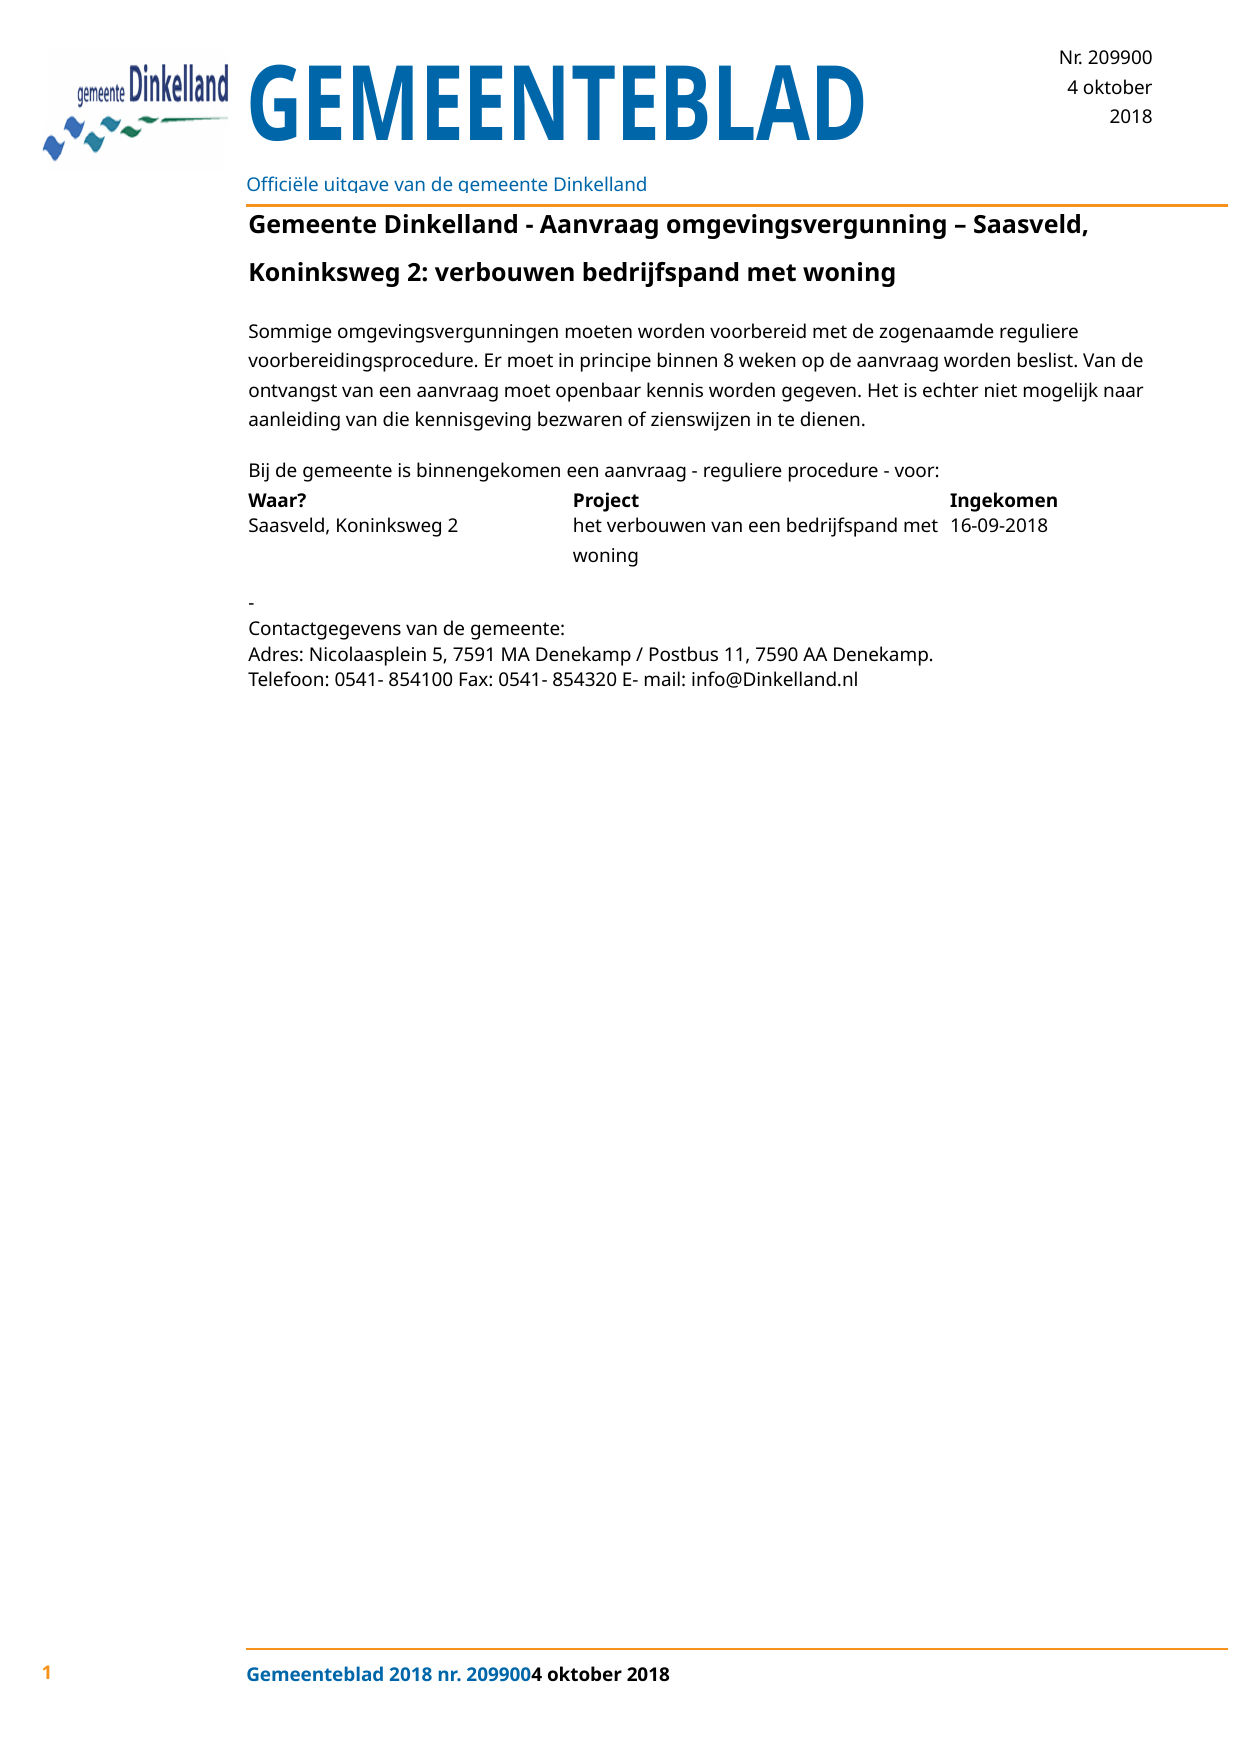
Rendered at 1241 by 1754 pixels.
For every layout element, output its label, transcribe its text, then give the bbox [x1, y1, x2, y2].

text Bij de gemeente is binnengekomen een aanvraag - reguliere procedure - voor: [248, 457, 1152, 483]
text Gemeente Dinkelland - Aanvraag omgevingsvergunning – Saasveld, Koninksweg 2: verbouwen bedrijfspand met woning [248, 207, 1152, 288]
table_header Waar? [248, 487, 573, 512]
table_header Ingekomen [950, 487, 1152, 512]
text Telefoon: 0541- 854100 Fax: 0541- 854320 E- mail: info@Dinkelland.nl [248, 666, 1152, 692]
text Adres: Nicolaasplein 5, 7591 MA Denekamp / Postbus 11, 7590 AA Denekamp. [248, 641, 1152, 666]
text Contactgegevens van de gemeente: [248, 615, 1152, 641]
picture [41, 47, 231, 172]
table_cell 16-09-2018 [950, 513, 1152, 568]
text Sommige omgevingsvergunningen moeten worden voorbereid met de zogenaamde reguliere voorbereidingsprocedure. Er moet in principe binnen 8 weken op de aanvraag worden beslist. Van de ontvangst van een aanvraag moet openbaar kennis worden gegeven. Het is echter niet mogelijk naar aanleiding van die kennisgeving bezwaren of zienswijzen in te dienen. [248, 318, 1152, 432]
text - [248, 589, 1152, 615]
table_cell Saasveld, Koninksweg 2 [248, 513, 573, 568]
table_cell het verbouwen van een bedrijfspand met woning [573, 513, 950, 568]
table_header Project [573, 487, 950, 512]
